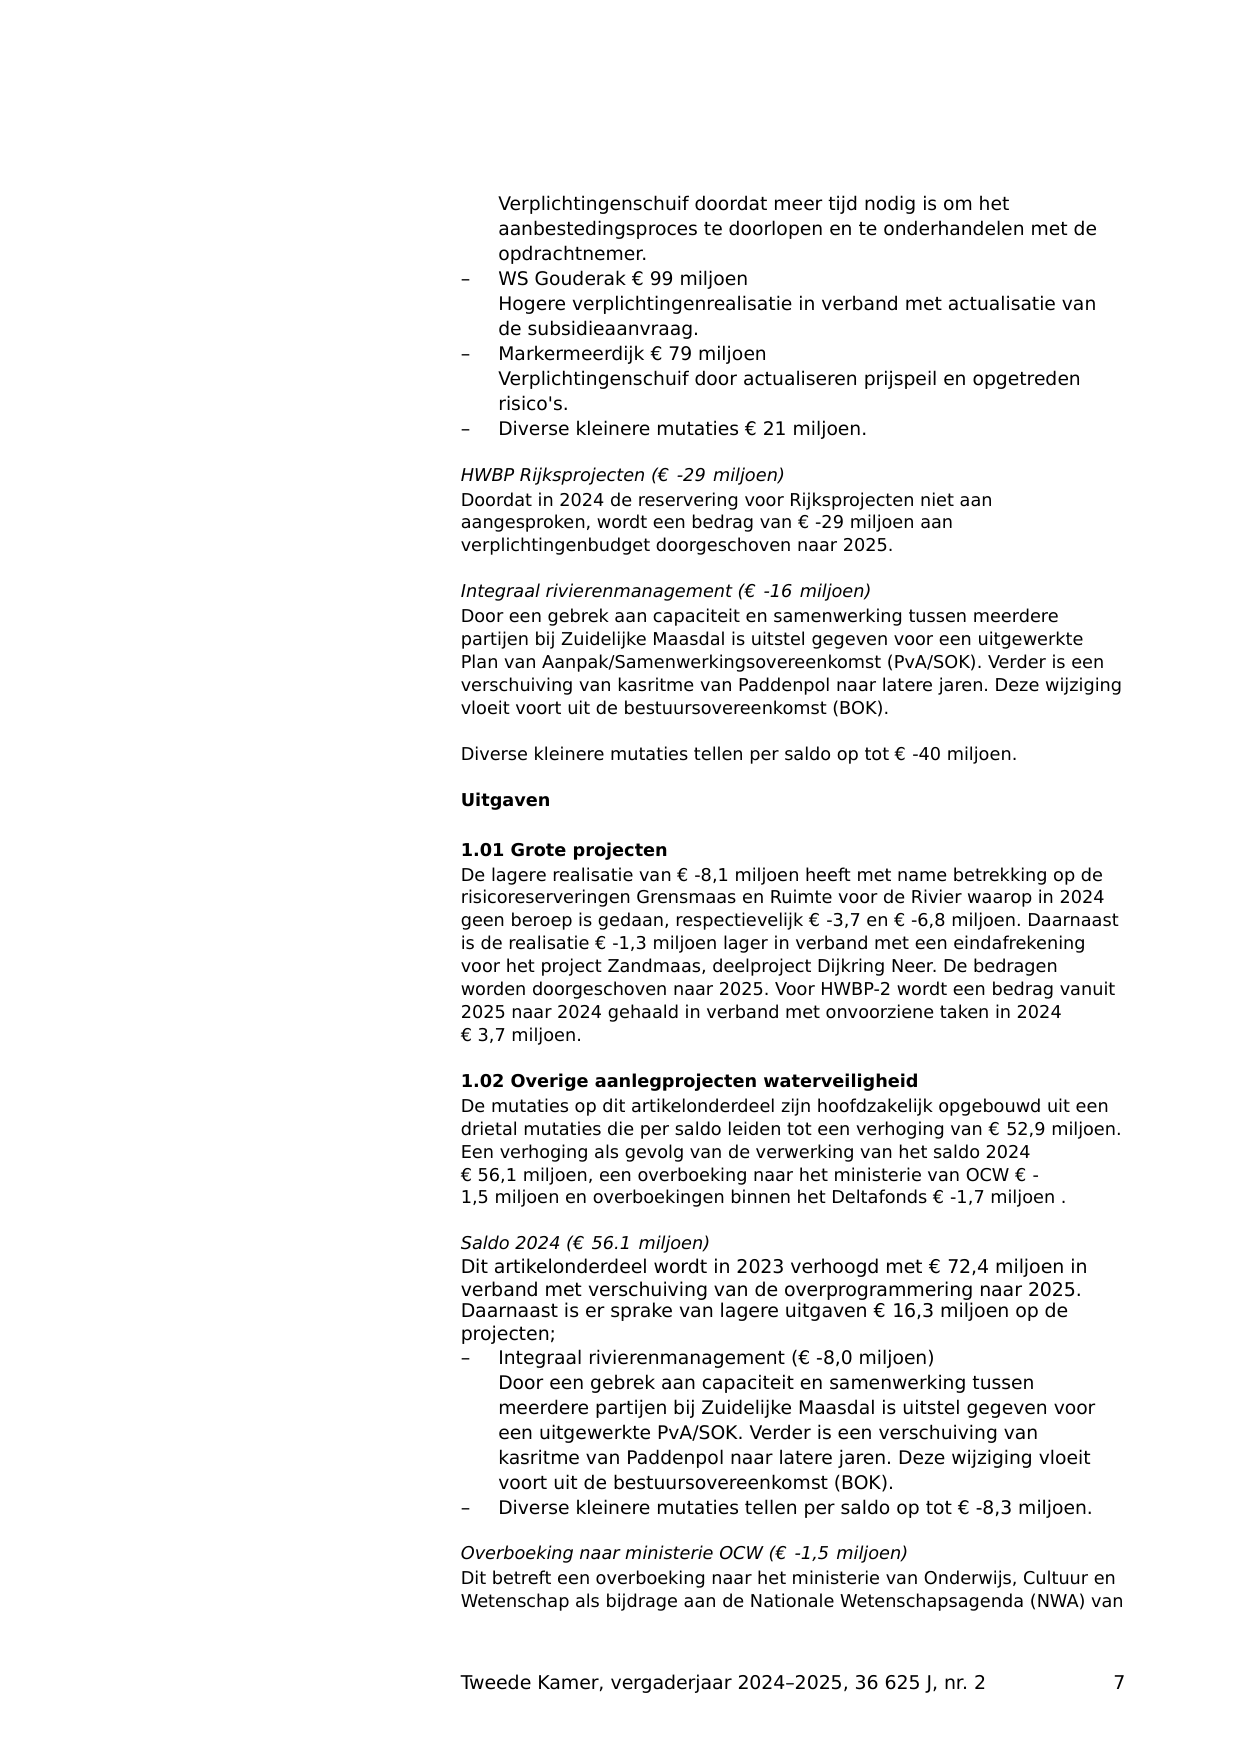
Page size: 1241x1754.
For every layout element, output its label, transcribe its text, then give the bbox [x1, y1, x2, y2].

text Door een gebrek aan capaciteit en samenwerking tussen meerdere partijen bij Zuidelijke Maasdal is uitstel gegeven voor een uitgewerkte Plan van Aanpak/Samenwerkingsovereenkomst (PvA/SOK). Verder is een verschuiving van kasritme van Paddenpol naar latere jaren. Deze wijziging vloeit voort uit de bestuursovereenkomst (BOK). [461, 604, 1125, 719]
text De mutaties op dit artikelonderdeel zijn hoofdzakelijk opgebouwd uit een drietal mutaties die per saldo leiden tot een verhoging van € 52,9 miljoen. Een verhoging als gevolg van de verwerking van het saldo 2024 € 56,1 miljoen, een overboeking naar het ministerie van OCW € -1,5 miljoen en overboekingen binnen het Deltafonds € -1,7 miljoen . [461, 1094, 1125, 1208]
text Overboeking naar ministerie OCW (€ -1,5 miljoen) [461, 1541, 1125, 1564]
list Verplichtingenschuif doordat meer tijd nodig is om het aanbestedingsproces te doorlopen en te onderhandelen met de opdrachtnemer. [461, 191, 1125, 266]
text Doordat in 2024 de reservering voor Rijksprojecten niet aan aangesproken, wordt een bedrag van € -29 miljoen aan verplichtingenbudget doorgeschoven naar 2025. [461, 488, 1125, 556]
list Diverse kleinere mutaties tellen per saldo op tot € -8,3 miljoen. [461, 1494, 1125, 1519]
text Dit betreft een overboeking naar het ministerie van Onderwijs, Cultuur en Wetenschap als bijdrage aan de Nationale Wetenschapsagenda (NWA) van [461, 1566, 1125, 1612]
text Integraal rivierenmanagement (€ -16 miljoen) [461, 579, 1125, 602]
list Markermeerdijk € 79 miljoen Verplichtingenschuif door actualiseren prijspeil en opgetreden risico's. [461, 341, 1125, 416]
list WS Gouderak € 99 miljoen Hogere verplichtingenrealisatie in verband met actualisatie van de subsidieaanvraag. [461, 266, 1125, 341]
list Diverse kleinere mutaties € 21 miljoen. [461, 416, 1125, 441]
text HWBP Rijksprojecten (€ -29 miljoen) [461, 463, 1125, 486]
text Diverse kleinere mutaties tellen per saldo op tot € -40 miljoen. [461, 742, 1125, 765]
text 1.02 Overige aanlegprojecten waterveiligheid [461, 1069, 1125, 1092]
text Dit artikelonderdeel wordt in 2023 verhoogd met € 72,4 miljoen in verband met verschuiving van de overprogrammering naar 2025. Daarnaast is er sprake van lagere uitgaven € 16,3 miljoen op de projecten; [461, 1256, 1125, 1344]
text 1.01 Grote projecten [461, 838, 1125, 861]
text Saldo 2024 (€ 56.1 miljoen) [461, 1231, 1125, 1254]
text De lagere realisatie van € -8,1 miljoen heeft met name betrekking op de risicoreserveringen Grensmaas en Ruimte voor de Rivier waarop in 2024 geen beroep is gedaan, respectievelijk € -3,7 en € -6,8 miljoen. Daarnaast is de realisatie € -1,3 miljoen lager in verband met een eindafrekening voor het project Zandmaas, deelproject Dijkring Neer. De bedragen worden doorgeschoven naar 2025. Voor HWBP-2 wordt een bedrag vanuit 2025 naar 2024 gehaald in verband met onvoorziene taken in 2024 € 3,7 miljoen. [461, 863, 1125, 1046]
text Uitgaven [461, 788, 1125, 811]
list Integraal rivierenmanagement (€ -8,0 miljoen) Door een gebrek aan capaciteit en samenwerking tussen meerdere partijen bij Zuidelijke Maasdal is uitstel gegeven voor een uitgewerkte PvA/SOK. Verder is een verschuiving van kasritme van Paddenpol naar latere jaren. Deze wijziging vloeit voort uit de bestuursovereenkomst (BOK). [461, 1344, 1125, 1494]
